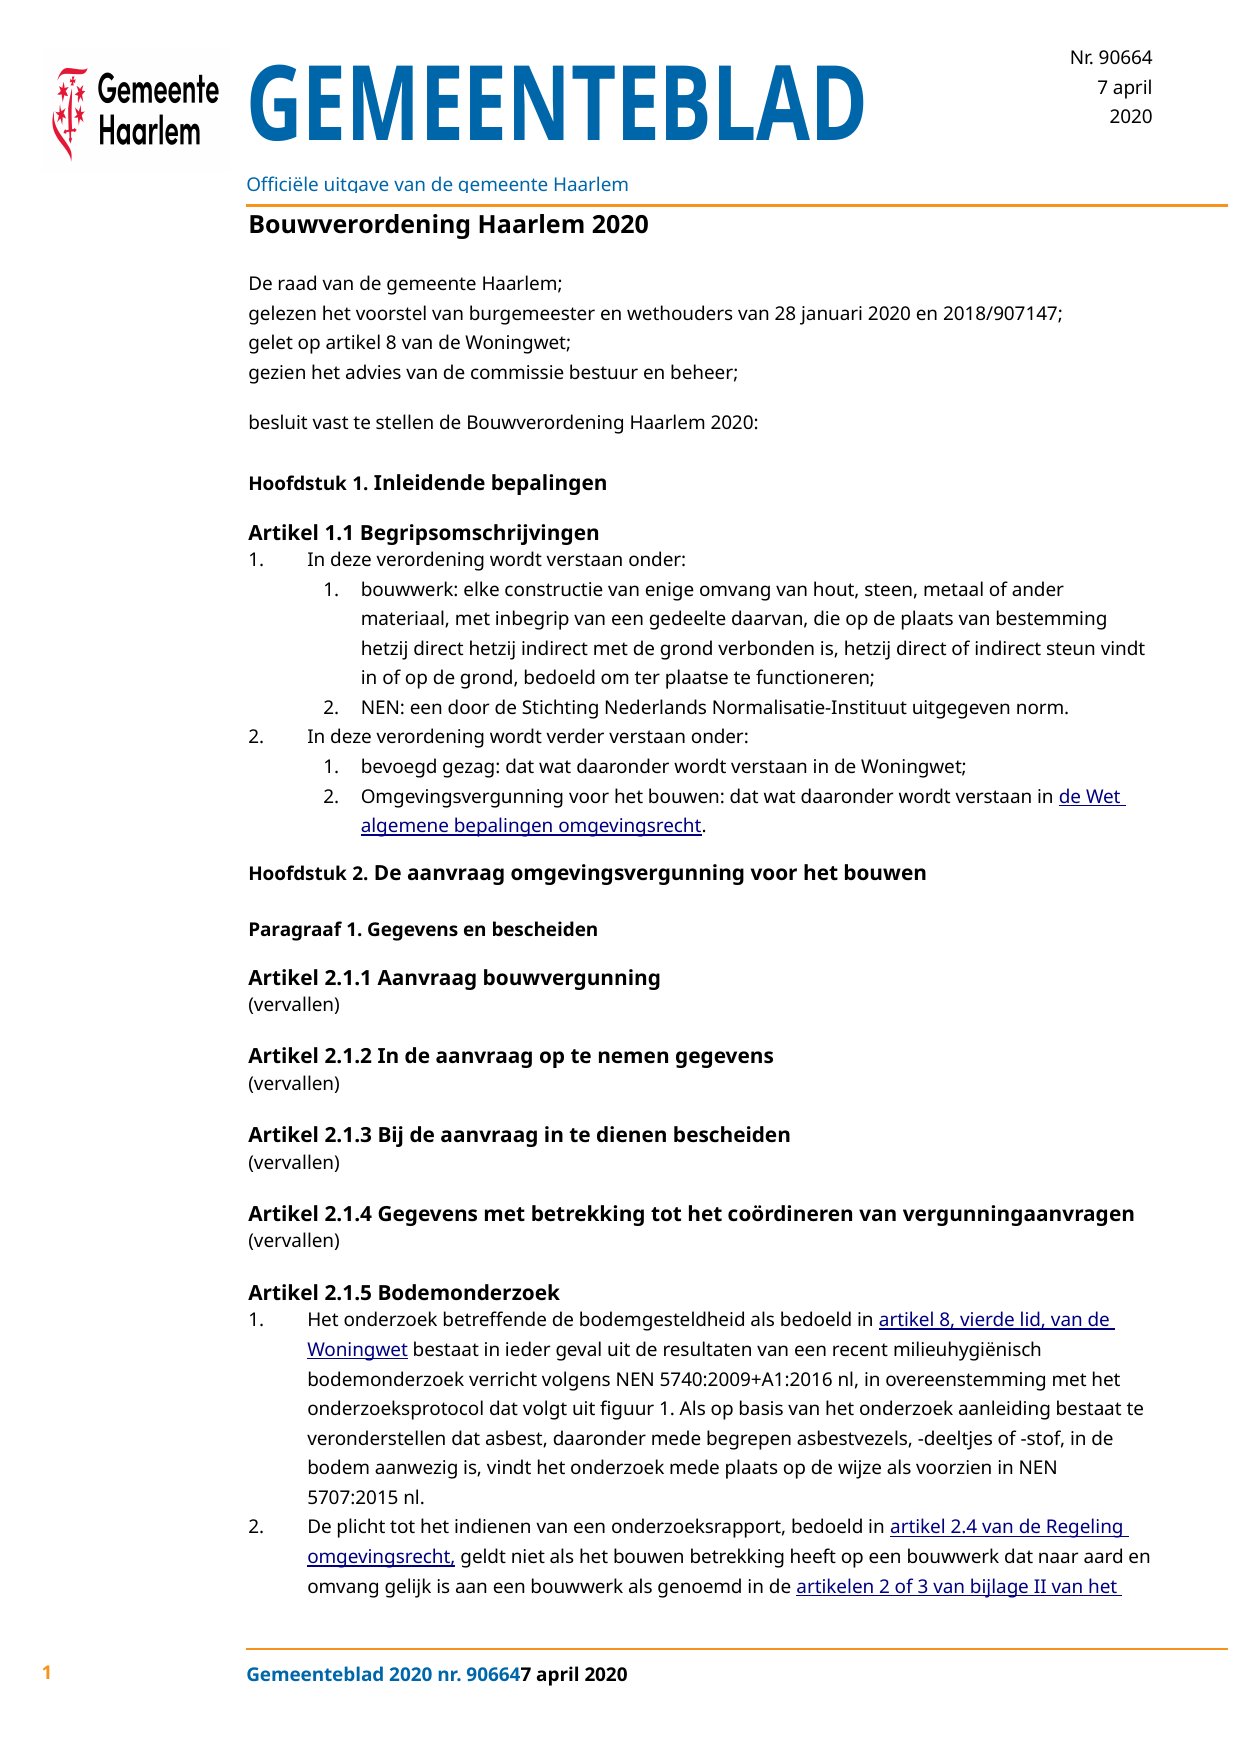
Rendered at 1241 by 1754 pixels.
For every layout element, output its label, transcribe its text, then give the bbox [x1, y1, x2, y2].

text gezien het advies van de commissie bestuur en beheer; [248, 359, 1152, 385]
list De plicht tot het indienen van een onderzoeksrapport, bedoeld in artikel 2.4 van de Regeling omgevingsrecht, geldt niet als het bouwen betrekking heeft op een bouwwerk dat naar aard en omvang gelijk is aan een bouwwerk als genoemd in de artikelen 2 of 3 van bijlage II van het [248, 1514, 1152, 1598]
text Artikel 2.1.4 Gegevens met betrekking tot het coördineren van vergunningaanvragen [248, 1199, 1152, 1228]
text Hoofdstuk 2. De aanvraag omgevingsvergunning voor het bouwen [248, 858, 1152, 887]
list In deze verordening wordt verstaan onder: [248, 546, 1152, 572]
text Artikel 2.1.2 In de aanvraag op te nemen gegevens [248, 1042, 1152, 1070]
text (vervallen) [248, 1149, 1152, 1174]
text Artikel 2.1.5 Bodemonderzoek [248, 1278, 1152, 1307]
picture [41, 47, 231, 172]
list bevoegd gezag: dat wat daaronder wordt verstaan in de Woningwet; [323, 753, 1152, 779]
text Artikel 2.1.3 Bij de aanvraag in te dienen bescheiden [248, 1120, 1152, 1149]
text gelezen het voorstel van burgemeester en wethouders van 28 januari 2020 en 2018/907147; [248, 300, 1152, 326]
text Bouwverordening Haarlem 2020 [248, 207, 1152, 241]
list NEN: een door de Stichting Nederlands Normalisatie-Instituut uitgegeven norm. [323, 694, 1152, 720]
list Het onderzoek betreffende de bodemgesteldheid als bedoeld in artikel 8, vierde lid, van de Woningwet bestaat in ieder geval uit de resultaten van een recent milieuhygiënisch bodemonderzoek verricht volgens NEN 5740:2009+A1:2016 nl, in overeenstemming met het onderzoeksprotocol dat volgt uit figuur 1. Als op basis van het onderzoek aanleiding bestaat te veronderstellen dat asbest, daaronder mede begrepen asbestvezels, -deeltjes of -stof, in de bodem aanwezig is, vindt het onderzoek mede plaats op de wijze als voorzien in NEN 5707:2015 nl. [248, 1307, 1152, 1510]
text (vervallen) [248, 1070, 1152, 1096]
text Hoofdstuk 1. Inleidende bepalingen [248, 468, 1152, 497]
text besluit vast te stellen de Bouwverordening Haarlem 2020: [248, 409, 1152, 435]
text (vervallen) [248, 1228, 1152, 1253]
list bouwwerk: elke constructie van enige omvang van hout, steen, metaal of ander materiaal, met inbegrip van een gedeelte daarvan, die op de plaats van bestemming hetzij direct hetzij indirect met de grond verbonden is, hetzij direct of indirect steun vindt in of op de grond, bedoeld om ter plaatse te functioneren; [323, 576, 1152, 690]
text De raad van de gemeente Haarlem; [248, 270, 1152, 296]
text gelet op artikel 8 van de Woningwet; [248, 329, 1152, 355]
list Omgevingsvergunning voor het bouwen: dat wat daaronder wordt verstaan in de Wet algemene bepalingen omgevingsrecht. [323, 783, 1152, 838]
text Paragraaf 1. Gegevens en bescheiden [248, 916, 1152, 942]
text Artikel 1.1 Begripsomschrijvingen [248, 518, 1152, 546]
text Artikel 2.1.1 Aanvraag bouwvergunning [248, 963, 1152, 991]
list In deze verordening wordt verder verstaan onder: [248, 724, 1152, 749]
text (vervallen) [248, 991, 1152, 1017]
